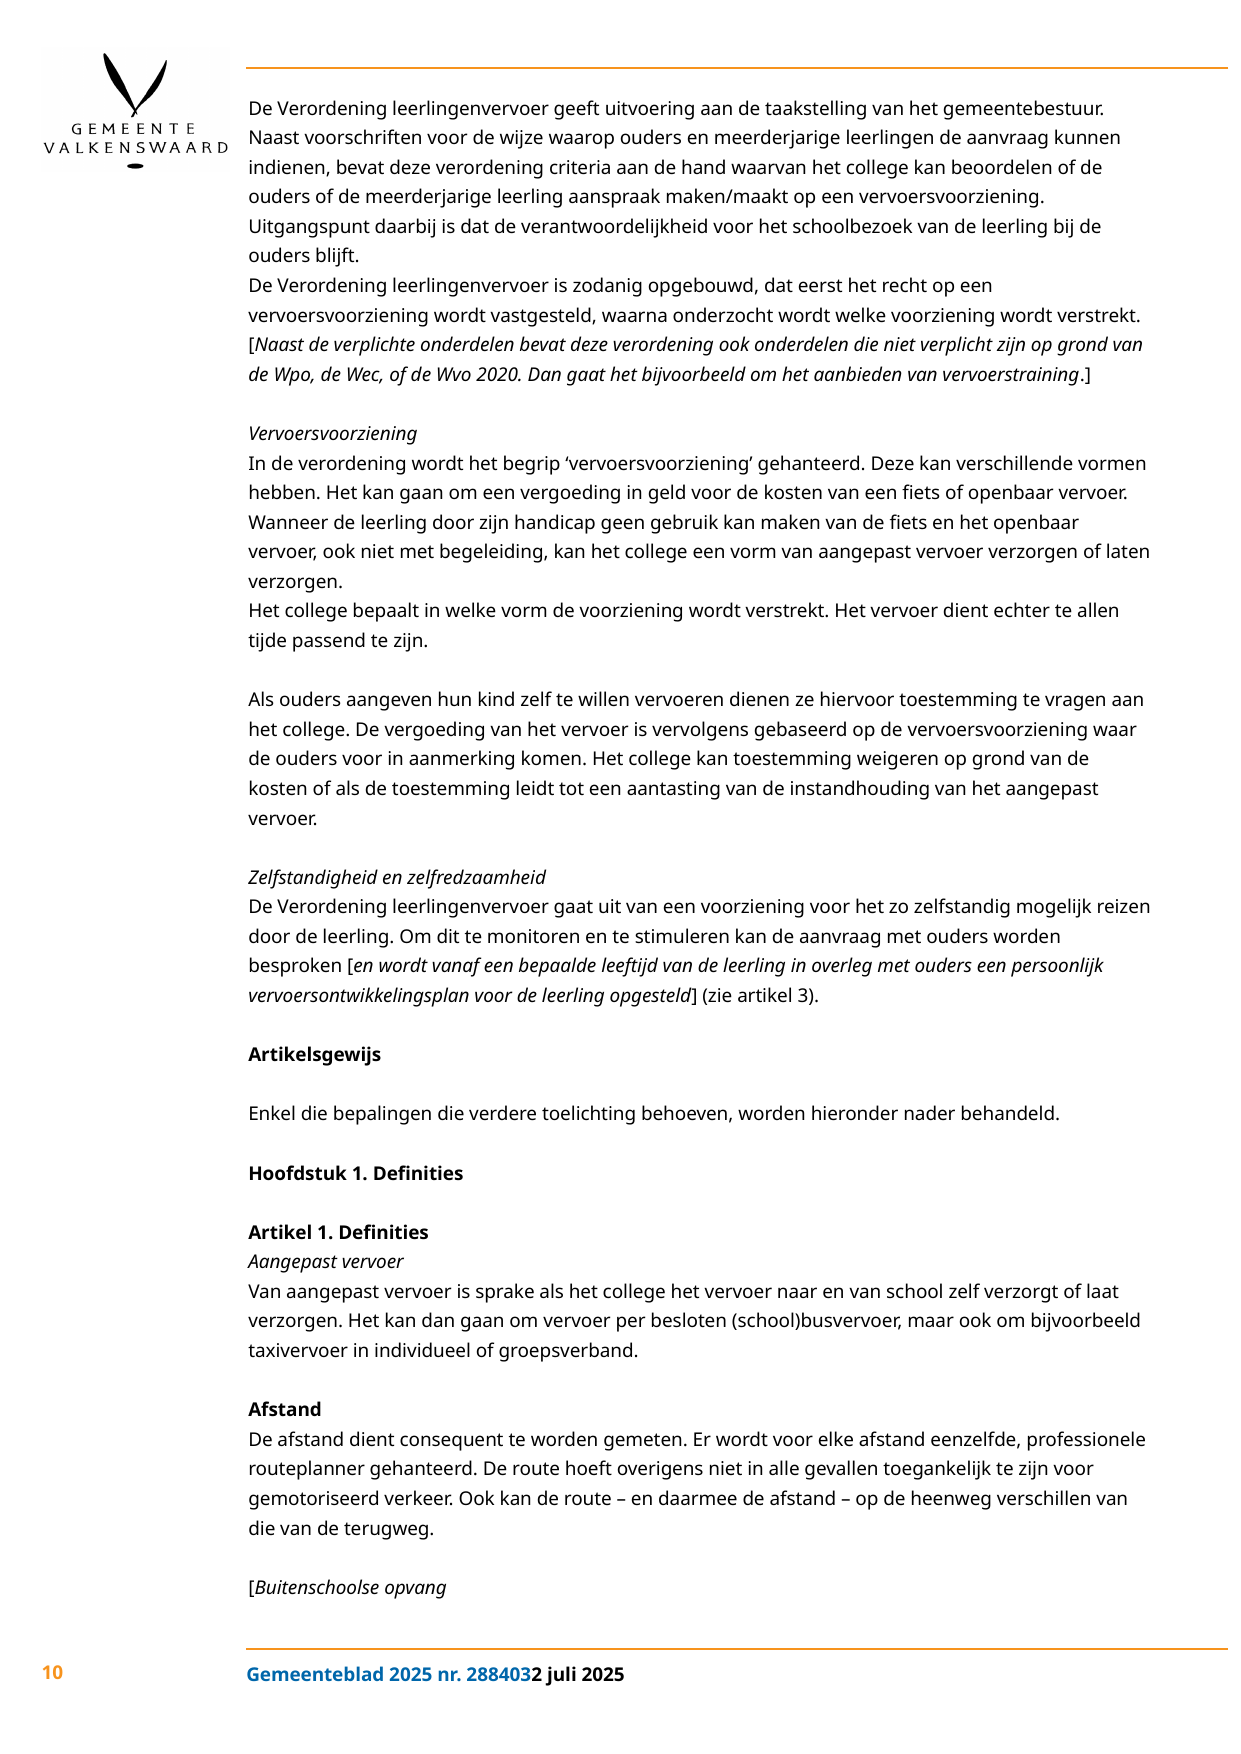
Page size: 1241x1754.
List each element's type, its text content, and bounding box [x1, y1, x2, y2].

text De afstand dient consequent te worden gemeten. Er wordt voor elke afstand eenzelfde, professionele routeplanner gehanteerd. De route hoeft overigens niet in alle gevallen toegankelijk te zijn voor gemotoriseerd verkeer. Ook kan de route – en daarmee de afstand – op de heenweg verschillen van die van de terugweg. [248, 1426, 1152, 1541]
text De Verordening leerlingenvervoer gaat uit van een voorziening voor het zo zelfstandig mogelijk reizen door de leerling. Om dit te monitoren en te stimuleren kan de aanvraag met ouders worden besproken [en wordt vanaf een bepaalde leeftijd van de leerling in overleg met ouders een persoonlijk vervoersontwikkelingsplan voor de leerling opgesteld] (zie artikel 3). [248, 893, 1152, 1008]
text In de verordening wordt het begrip ‘vervoersvoorziening’ gehanteerd. Deze kan verschillende vormen hebben. Het kan gaan om een vergoeding in geld voor de kosten van een fiets of openbaar vervoer. Wanneer de leerling door zijn handicap geen gebruik kan maken van de fiets en het openbaar vervoer, ook niet met begeleiding, kan het college een vorm van aangepast vervoer verzorgen of laten verzorgen. [248, 450, 1152, 594]
text Artikel 1. Definities [248, 1219, 1152, 1245]
text Aangepast vervoer [248, 1248, 1152, 1274]
text [Naast de verplichte onderdelen bevat deze verordening ook onderdelen die niet verplicht zijn op grond van de Wpo, de Wec, of de Wvo 2020. Dan gaat het bijvoorbeeld om het aanbieden van vervoerstraining.] [248, 331, 1152, 387]
text Hoofdstuk 1. Definities [248, 1160, 1152, 1186]
text Enkel die bepalingen die verdere toelichting behoeven, worden hieronder nader behandeld. [248, 1101, 1152, 1126]
text De Verordening leerlingenvervoer geeft uitvoering aan de taakstelling van het gemeentebestuur. [248, 95, 1152, 121]
text De Verordening leerlingenvervoer is zodanig opgebouwd, dat eerst het recht op een vervoersvoorziening wordt vastgesteld, waarna onderzocht wordt welke voorziening wordt verstrekt. [248, 272, 1152, 328]
text Als ouders aangeven hun kind zelf te willen vervoeren dienen ze hiervoor toestemming te vragen aan het college. De vergoeding van het vervoer is vervolgens gebaseerd op de vervoersvoorziening waar de ouders voor in aanmerking komen. Het college kan toestemming weigeren op grond van de kosten of als de toestemming leidt tot een aantasting van de instandhouding van het aangepast vervoer. [248, 686, 1152, 831]
text Het college bepaalt in welke vorm de voorziening wordt verstrekt. Het vervoer dient echter te allen tijde passend te zijn. [248, 598, 1152, 653]
text Artikelsgewijs [248, 1041, 1152, 1067]
text [Buitenschoolse opvang [248, 1574, 1152, 1600]
text Zelfstandigheid en zelfredzaamheid [248, 864, 1152, 890]
text Van aangepast vervoer is sprake als het college het vervoer naar en van school zelf verzorgt of laat verzorgen. Het kan dan gaan om vervoer per besloten (school)busvervoer, maar ook om bijvoorbeeld taxivervoer in individueel of groepsverband. [248, 1278, 1152, 1363]
picture [41, 47, 231, 172]
text Afstand [248, 1396, 1152, 1422]
text Naast voorschriften voor de wijze waarop ouders en meerderjarige leerlingen de aanvraag kunnen indienen, bevat deze verordening criteria aan de hand waarvan het college kan beoordelen of de ouders of de meerderjarige leerling aanspraak maken/maakt op een vervoersvoorziening. Uitgangspunt daarbij is dat de verantwoordelijkheid voor het schoolbezoek van de leerling bij de ouders blijft. [248, 124, 1152, 268]
text Vervoersvoorziening [248, 420, 1152, 446]
